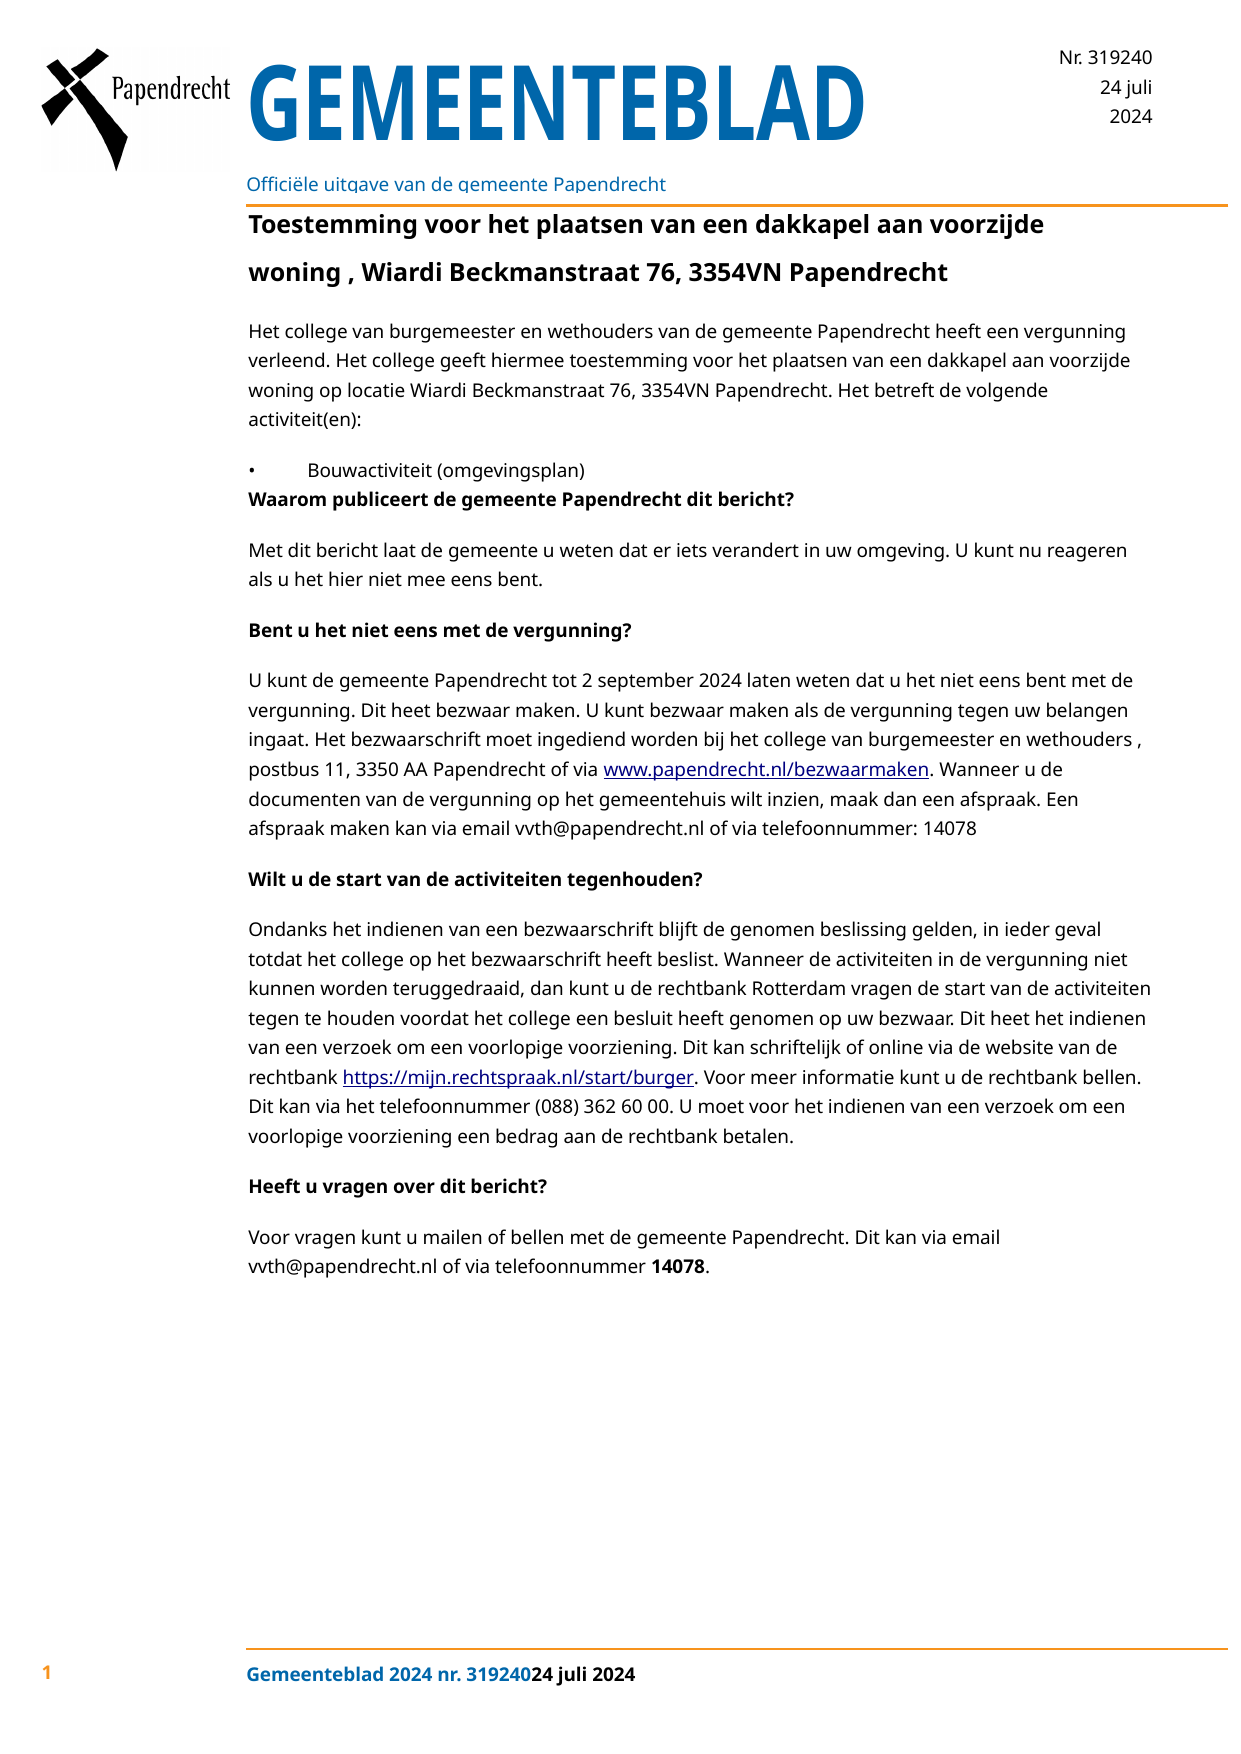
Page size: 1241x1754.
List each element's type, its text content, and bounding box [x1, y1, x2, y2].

text Heeft u vragen over dit bericht? [248, 1174, 1152, 1199]
text Wilt u de start van de activiteiten tegenhouden? [248, 866, 1152, 892]
text Bent u het niet eens met de vergunning? [248, 617, 1152, 643]
text U kunt de gemeente Papendrecht tot 2 september 2024 laten weten dat u het niet eens bent met de vergunning. Dit heet bezwaar maken. U kunt bezwaar maken als de vergunning tegen uw belangen ingaat. Het bezwaarschrift moet ingediend worden bij het college van burgemeester en wethouders , postbus 11, 3350 AA Papendrecht of via www.papendrecht.nl/bezwaarmaken. Wanneer u de documenten van de vergunning op het gemeentehuis wilt inzien, maak dan een afspraak. Een afspraak maken kan via email vvth@papendrecht.nl of via telefoonnummer: 14078 [248, 667, 1152, 841]
text Ondanks het indienen van een bezwaarschrift blijft de genomen beslissing gelden, in ieder geval totdat het college op het bezwaarschrift heeft beslist. Wanneer de activiteiten in de vergunning niet kunnen worden teruggedraaid, dan kunt u de rechtbank Rotterdam vragen de start van de activiteiten tegen te houden voordat het college een besluit heeft genomen op uw bezwaar. Dit heet het indienen van een verzoek om een voorlopige voorziening. Dit kan schriftelijk of online via de website van de rechtbank https://mijn.rechtspraak.nl/start/burger. Voor meer informatie kunt u de rechtbank bellen. Dit kan via het telefoonnummer (088) 362 60 00. U moet voor het indienen van een verzoek om een voorlopige voorziening een bedrag aan de rechtbank betalen. [248, 916, 1152, 1149]
text Het college van burgemeester en wethouders van de gemeente Papendrecht heeft een vergunning verleend. Het college geeft hiermee toestemming voor het plaatsen van een dakkapel aan voorzijde woning op locatie Wiardi Beckmanstraat 76, 3354VN Papendrecht. Het betreft de volgende activiteit(en): [248, 318, 1152, 432]
picture [41, 47, 231, 172]
text Waarom publiceert de gemeente Papendrecht dit bericht? [248, 487, 1152, 512]
text Toestemming voor het plaatsen van een dakkapel aan voorzijde woning , Wiardi Beckmanstraat 76, 3354VN Papendrecht [248, 207, 1152, 288]
text Voor vragen kunt u mailen of bellen met de gemeente Papendrecht. Dit kan via email vvth@papendrecht.nl of via telefoonnummer 14078. [248, 1224, 1152, 1279]
text Met dit bericht laat de gemeente u weten dat er iets verandert in uw omgeving. U kunt nu reageren als u het hier niet mee eens bent. [248, 537, 1152, 592]
list Bouwactiviteit (omgevingsplan) [248, 457, 1152, 483]
